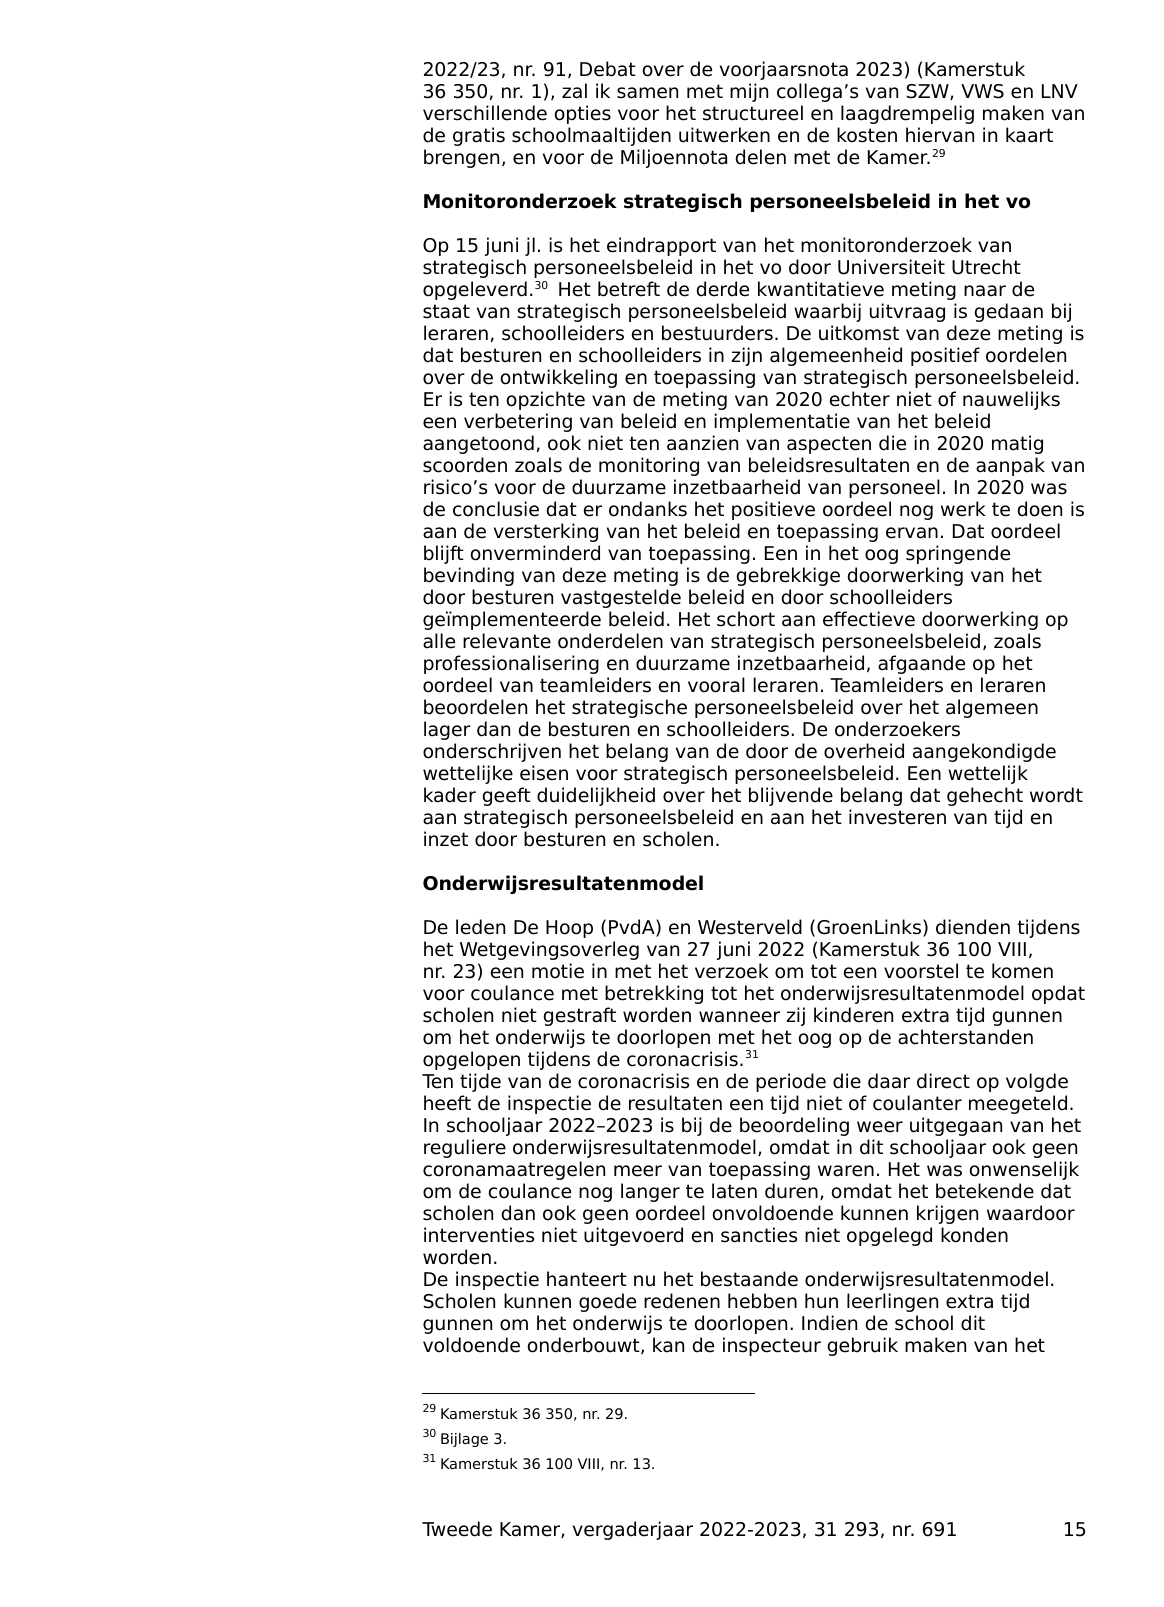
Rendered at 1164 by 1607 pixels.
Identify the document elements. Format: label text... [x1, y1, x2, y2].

text 2022/23, nr. 91, Debat over de voorjaarsnota 2023) (Kamerstuk 36 350, nr. 1), zal ik samen met mijn collega’s van SZW, VWS en LNV verschillende opties voor het structureel en laagdrempelig maken van de gratis schoolmaaltijden uitwerken en de kosten hiervan in kaart brengen, en voor de Miljoennota delen met de Kamer. [422, 59, 1087, 169]
text Kamerstuk 36 100 VIII, nr. 13. [422, 1452, 1087, 1474]
subtitle Monitoronderzoek strategisch personeelsbeleid in het vo [422, 191, 1087, 213]
text Kamerstuk 36 350, nr. 29. [422, 1402, 1087, 1424]
text De inspectie hanteert nu het bestaande onderwijsresultatenmodel. Scholen kunnen goede redenen hebben hun leerlingen extra tijd gunnen om het onderwijs te doorlopen. Indien de school dit voldoende onderbouwt, kan de inspecteur gebruik maken van het [422, 1269, 1087, 1357]
text Op 15 juni jl. is het eindrapport van het monitoronderzoek van strategisch personeelsbeleid in het vo door Universiteit Utrecht opgeleverd. Het betreft de derde kwantitatieve meting naar de staat van strategisch personeelsbeleid waarbij uitvraag is gedaan bij leraren, schoolleiders en bestuurders. De uitkomst van deze meting is dat besturen en schoolleiders in zijn algemeenheid positief oordelen over de ontwikkeling en toepassing van strategisch personeelsbeleid. Er is ten opzichte van de meting van 2020 echter niet of nauwelijks een verbetering van beleid en implementatie van het beleid aangetoond, ook niet ten aanzien van aspecten die in 2020 matig scoorden zoals de monitoring van beleidsresultaten en de aanpak van risico’s voor de duurzame inzetbaarheid van personeel. In 2020 was de conclusie dat er ondanks het positieve oordeel nog werk te doen is aan de versterking van het beleid en toepassing ervan. Dat oordeel blijft onverminderd van toepassing. Een in het oog springende bevinding van deze meting is de gebrekkige doorwerking van het door besturen vastgestelde beleid en door schoolleiders geïmplementeerde beleid. Het schort aan effectieve doorwerking op alle relevante onderdelen van strategisch personeelsbeleid, zoals professionalisering en duurzame inzetbaarheid, afgaande op het oordeel van teamleiders en vooral leraren. Teamleiders en leraren beoordelen het strategische personeelsbeleid over het algemeen lager dan de besturen en schoolleiders. De onderzoekers onderschrijven het belang van de door de overheid aangekondigde wettelijke eisen voor strategisch personeelsbeleid. Een wettelijk kader geeft duidelijkheid over het blijvende belang dat gehecht wordt aan strategisch personeelsbeleid en aan het investeren van tijd en inzet door besturen en scholen. [422, 235, 1087, 851]
text De leden De Hoop (PvdA) en Westerveld (GroenLinks) dienden tijdens het Wetgevingsoverleg van 27 juni 2022 (Kamerstuk 36 100 VIII, nr. 23) een motie in met het verzoek om tot een voorstel te komen voor coulance met betrekking tot het onderwijsresultatenmodel opdat scholen niet gestraft worden wanneer zij kinderen extra tijd gunnen om het onderwijs te doorlopen met het oog op de achterstanden opgelopen tijdens de coronacrisis. [422, 917, 1087, 1071]
subtitle Onderwijsresultatenmodel [422, 873, 1087, 895]
text Bijlage 3. [422, 1427, 1087, 1449]
text Ten tijde van de coronacrisis en de periode die daar direct op volgde heeft de inspectie de resultaten een tijd niet of coulanter meegeteld. In schooljaar 2022–2023 is bij de beoordeling weer uitgegaan van het reguliere onderwijsresultatenmodel, omdat in dit schooljaar ook geen coronamaatregelen meer van toepassing waren. Het was onwenselijk om de coulance nog langer te laten duren, omdat het betekende dat scholen dan ook geen oordeel onvoldoende kunnen krijgen waardoor interventies niet uitgevoerd en sancties niet opgelegd konden worden. [422, 1071, 1087, 1269]
